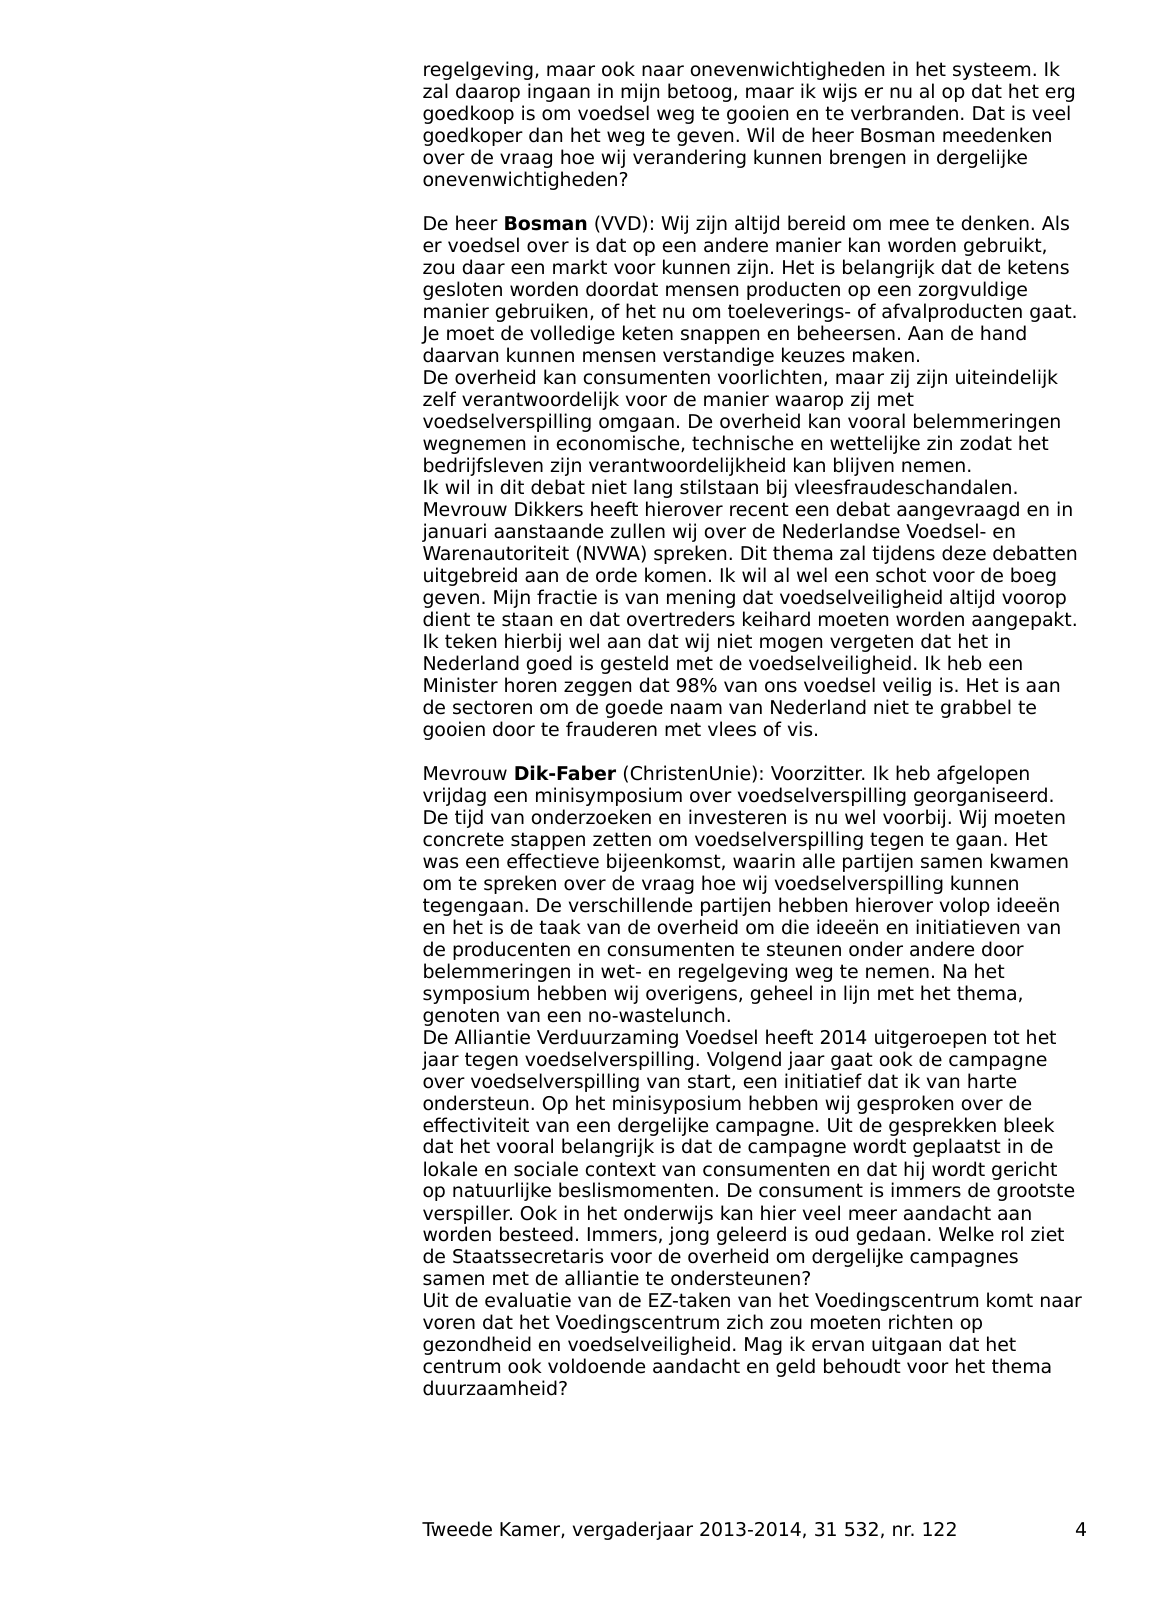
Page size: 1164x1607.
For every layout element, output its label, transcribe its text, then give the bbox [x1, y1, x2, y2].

text Uit de evaluatie van de EZ-taken van het Voedingscentrum komt naar voren dat het Voedingscentrum zich zou moeten richten op gezondheid en voedselveiligheid. Mag ik ervan uitgaan dat het centrum ook voldoende aandacht en geld behoudt voor het thema duurzaamheid? [422, 1290, 1087, 1400]
text De Alliantie Verduurzaming Voedsel heeft 2014 uitgeroepen tot het jaar tegen voedselverspilling. Volgend jaar gaat ook de campagne over voedselverspilling van start, een initiatief dat ik van harte ondersteun. Op het minisyposium hebben wij gesproken over de effectiviteit van een dergelijke campagne. Uit de gesprekken bleek dat het vooral belangrijk is dat de campagne wordt geplaatst in de lokale en sociale context van consumenten en dat hij wordt gericht op natuurlijke beslismomenten. De consument is immers de grootste verspiller. Ook in het onderwijs kan hier veel meer aandacht aan worden besteed. Immers, jong geleerd is oud gedaan. Welke rol ziet de Staatssecretaris voor de overheid om dergelijke campagnes samen met de alliantie te ondersteunen? [422, 1027, 1087, 1290]
text regelgeving, maar ook naar onevenwichtigheden in het systeem. Ik zal daarop ingaan in mijn betoog, maar ik wijs er nu al op dat het erg goedkoop is om voedsel weg te gooien en te verbranden. Dat is veel goedkoper dan het weg te geven. Wil de heer Bosman meedenken over de vraag hoe wij verandering kunnen brengen in dergelijke onevenwichtigheden? [422, 59, 1087, 191]
text De heer Bosman (VVD): Wij zijn altijd bereid om mee te denken. Als er voedsel over is dat op een andere manier kan worden gebruikt, zou daar een markt voor kunnen zijn. Het is belangrijk dat de ketens gesloten worden doordat mensen producten op een zorgvuldige manier gebruiken, of het nu om toeleverings- of afvalproducten gaat. Je moet de volledige keten snappen en beheersen. Aan de hand daarvan kunnen mensen verstandige keuzes maken. [422, 213, 1087, 367]
text Mevrouw Dik-Faber (ChristenUnie): Voorzitter. Ik heb afgelopen vrijdag een minisymposium over voedselverspilling georganiseerd. De tijd van onderzoeken en investeren is nu wel voorbij. Wij moeten concrete stappen zetten om voedselverspilling tegen te gaan. Het was een effectieve bijeenkomst, waarin alle partijen samen kwamen om te spreken over de vraag hoe wij voedselverspilling kunnen tegengaan. De verschillende partijen hebben hierover volop ideeën en het is de taak van de overheid om die ideeën en initiatieven van de producenten en consumenten te steunen onder andere door belemmeringen in wet- en regelgeving weg te nemen. Na het symposium hebben wij overigens, geheel in lijn met het thema, genoten van een no-wastelunch. [422, 763, 1087, 1027]
text De overheid kan consumenten voorlichten, maar zij zijn uiteindelijk zelf verantwoordelijk voor de manier waarop zij met voedselverspilling omgaan. De overheid kan vooral belemmeringen wegnemen in economische, technische en wettelijke zin zodat het bedrijfsleven zijn verantwoordelijkheid kan blijven nemen. [422, 367, 1087, 477]
text Ik wil in dit debat niet lang stilstaan bij vleesfraudeschandalen. Mevrouw Dikkers heeft hierover recent een debat aangevraagd en in januari aanstaande zullen wij over de Nederlandse Voedsel- en Warenautoriteit (NVWA) spreken. Dit thema zal tijdens deze debatten uitgebreid aan de orde komen. Ik wil al wel een schot voor de boeg geven. Mijn fractie is van mening dat voedselveiligheid altijd voorop dient te staan en dat overtreders keihard moeten worden aangepakt. Ik teken hierbij wel aan dat wij niet mogen vergeten dat het in Nederland goed is gesteld met de voedselveiligheid. Ik heb een Minister horen zeggen dat 98% van ons voedsel veilig is. Het is aan de sectoren om de goede naam van Nederland niet te grabbel te gooien door te frauderen met vlees of vis. [422, 477, 1087, 741]
